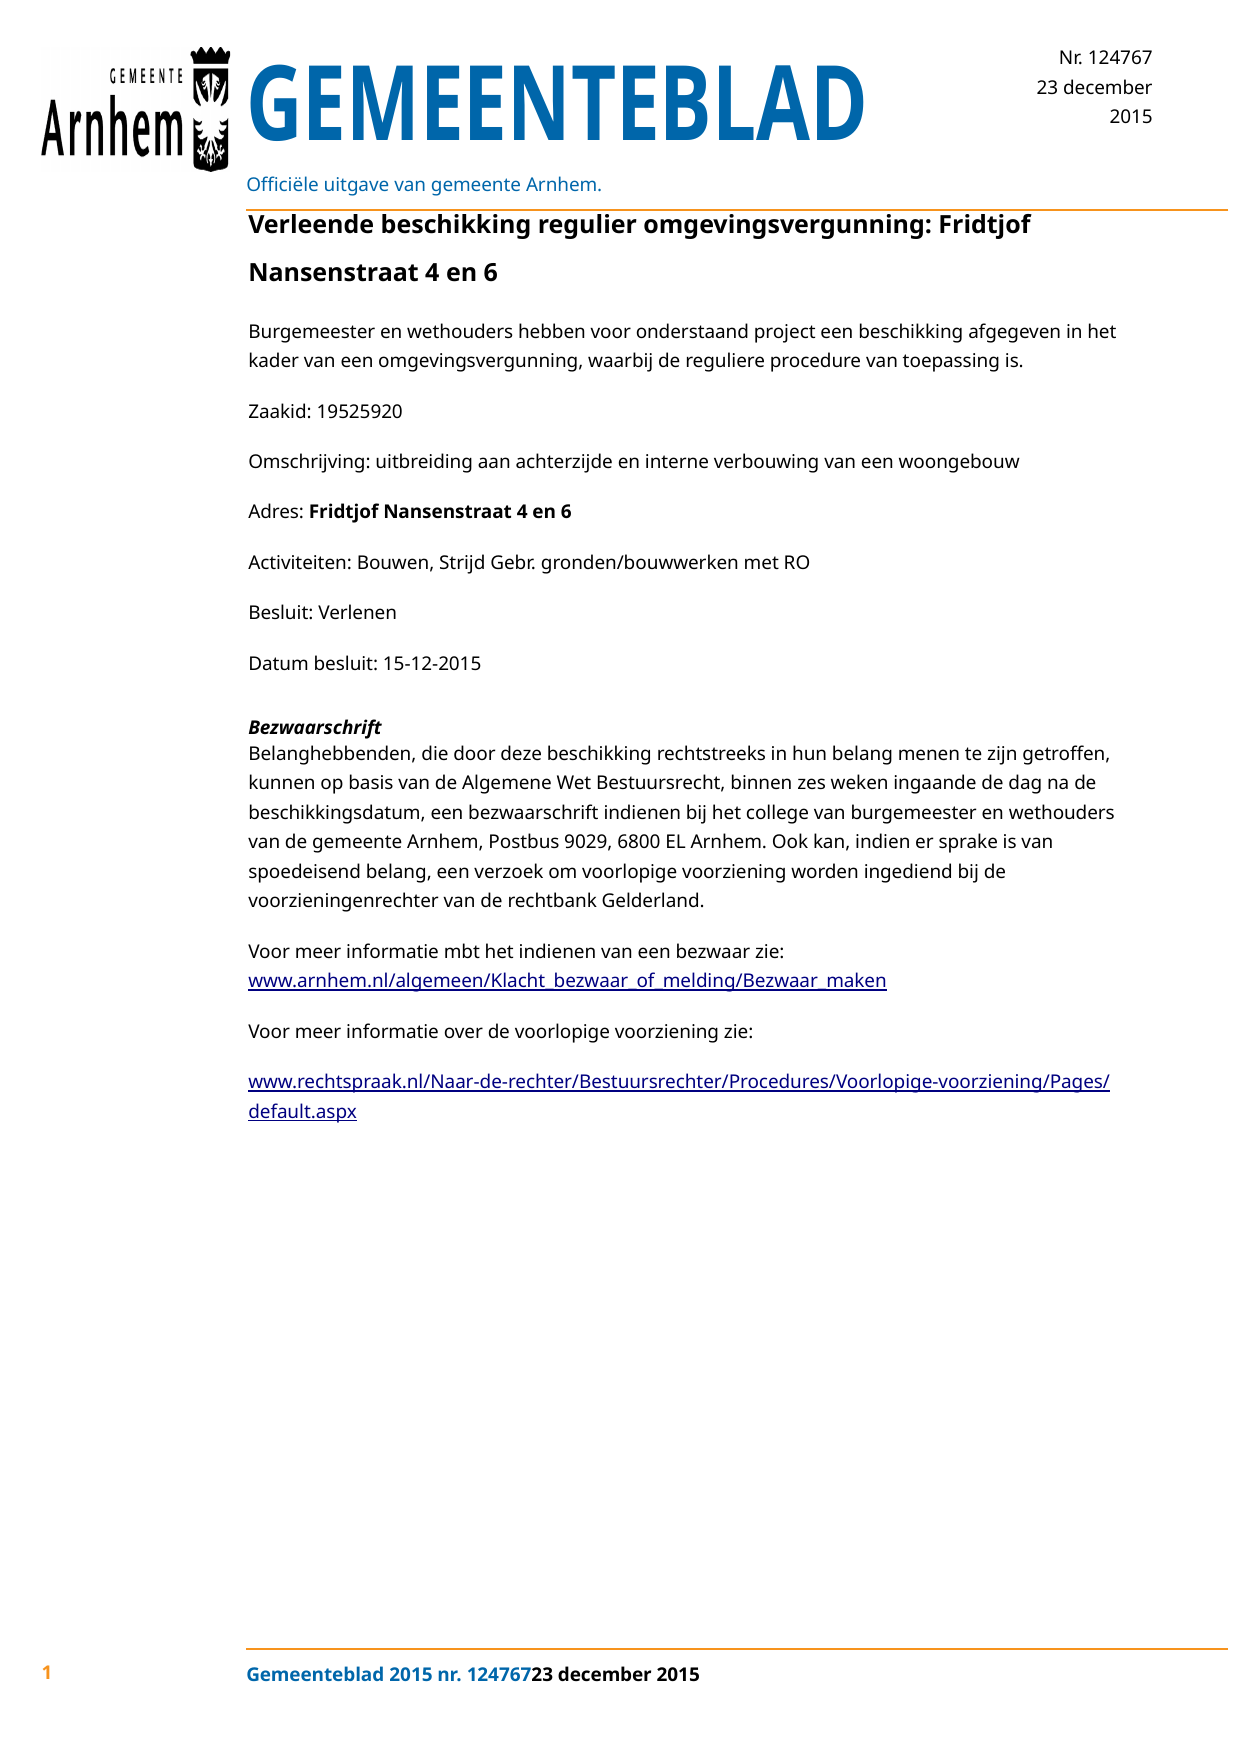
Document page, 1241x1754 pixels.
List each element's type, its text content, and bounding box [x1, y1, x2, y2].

text Activiteiten: Bouwen, Strijd Gebr. gronden/bouwwerken met RO [248, 549, 1152, 575]
text Omschrijving: uitbreiding aan achterzijde en interne verbouwing van een woongebouw [248, 448, 1152, 474]
text Adres: Fridtjof Nansenstraat 4 en 6 [248, 499, 1152, 524]
text Zaakid: 19525920 [248, 398, 1152, 424]
text Besluit: Verlenen [248, 599, 1152, 625]
text Burgemeester en wethouders hebben voor onderstaand project een beschikking afgegeven in het kader van een omgevingsvergunning, waarbij de reguliere procedure van toepassing is. [248, 318, 1152, 373]
text Voor meer informatie over de voorlopige voorziening zie: [248, 1018, 1152, 1044]
text www.rechtspraak.nl/Naar-de-rechter/Bestuursrechter/Procedures/Voorlopige-voorziening/Pages/default.aspx [248, 1068, 1152, 1124]
text Verleende beschikking regulier omgevingsvergunning: Fridtjof Nansenstraat 4 en 6 [248, 211, 1152, 288]
text Belanghebbenden, die door deze beschikking rechtstreeks in hun belang menen te zijn getroffen, kunnen op basis van de Algemene Wet Bestuursrecht, binnen zes weken ingaande de dag na de beschikkingsdatum, een bezwaarschrift indienen bij het college van burgemeester en wethouders van de gemeente Arnhem, Postbus 9029, 6800 EL Arnhem. Ook kan, indien er sprake is van spoedeisend belang, een verzoek om voorlopige voorziening worden ingediend bij de voorzieningenrechter van de rechtbank Gelderland. [248, 740, 1152, 913]
text Voor meer informatie mbt het indienen van een bezwaar zie: www.arnhem.nl/algemeen/Klacht_bezwaar_of_melding/Bezwaar_maken [248, 938, 1152, 993]
text Bezwaarschrift [248, 714, 1152, 740]
text Datum besluit: 15-12-2015 [248, 650, 1152, 676]
picture [41, 47, 231, 172]
